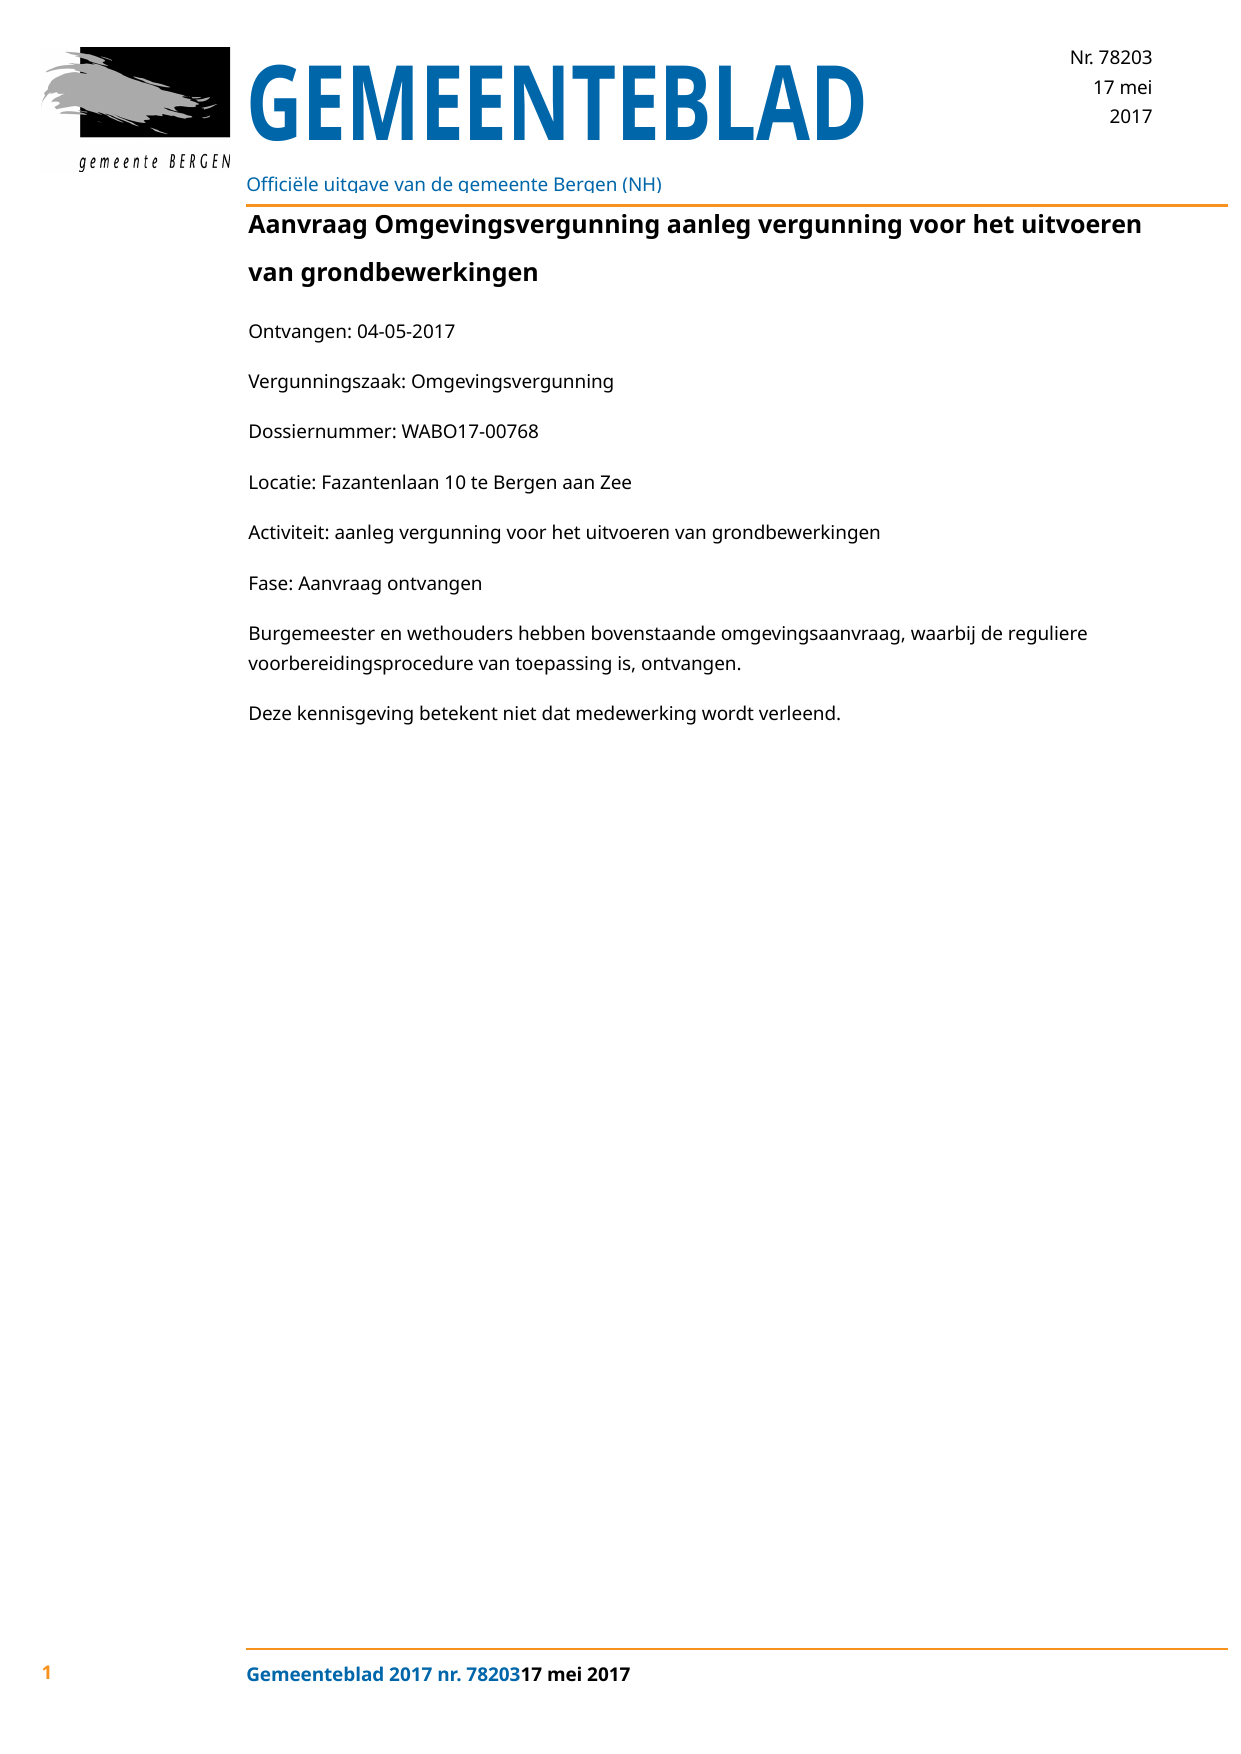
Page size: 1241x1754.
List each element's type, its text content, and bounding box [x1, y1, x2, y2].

text Deze kennisgeving betekent niet dat medewerking wordt verleend. [248, 700, 1152, 726]
text Locatie: Fazantenlaan 10 te Bergen aan Zee [248, 469, 1152, 495]
text Fase: Aanvraag ontvangen [248, 570, 1152, 596]
picture [41, 47, 231, 172]
text Activiteit: aanleg vergunning voor het uitvoeren van grondbewerkingen [248, 519, 1152, 545]
text Ontvangen: 04-05-2017 [248, 318, 1152, 344]
text Aanvraag Omgevingsvergunning aanleg vergunning voor het uitvoeren van grondbewerkingen [248, 207, 1152, 288]
text Burgemeester en wethouders hebben bovenstaande omgevingsaanvraag, waarbij de reguliere voorbereidingsprocedure van toepassing is, ontvangen. [248, 620, 1152, 676]
text Vergunningszaak: Omgevingsvergunning [248, 368, 1152, 394]
text Dossiernummer: WABO17-00768 [248, 419, 1152, 444]
